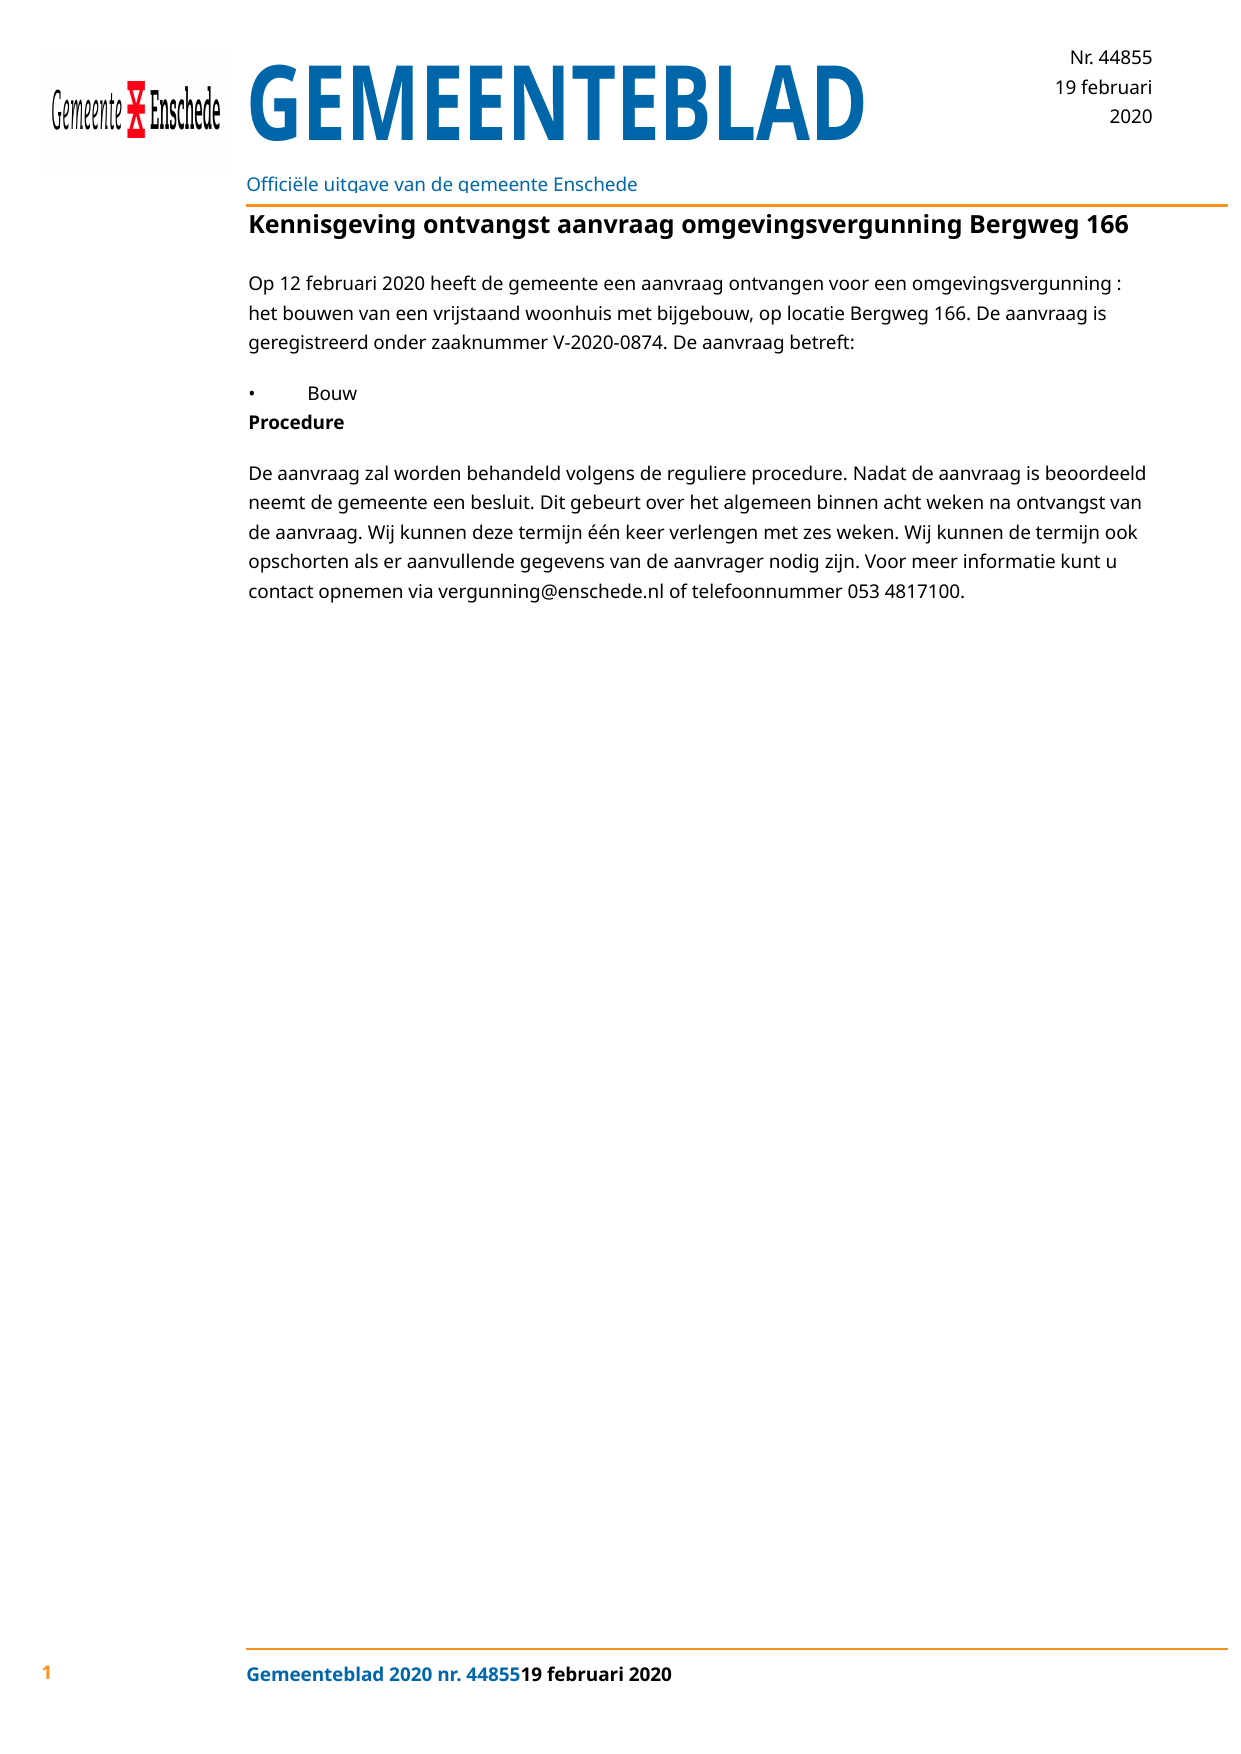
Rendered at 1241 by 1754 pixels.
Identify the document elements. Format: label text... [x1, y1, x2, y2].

text Procedure [248, 409, 1152, 435]
text Kennisgeving ontvangst aanvraag omgevingsvergunning Bergweg 166 [248, 207, 1152, 241]
text De aanvraag zal worden behandeld volgens de reguliere procedure. Nadat de aanvraag is beoordeeld neemt de gemeente een besluit. Dit gebeurt over het algemeen binnen acht weken na ontvangst van de aanvraag. Wij kunnen deze termijn één keer verlengen met zes weken. Wij kunnen de termijn ook opschorten als er aanvullende gegevens van de aanvrager nodig zijn. Voor meer informatie kunt u contact opnemen via vergunning@enschede.nl of telefoonnummer 053 4817100. [248, 460, 1152, 604]
list Bouw [248, 380, 1152, 406]
picture [41, 47, 231, 172]
text Op 12 februari 2020 heeft de gemeente een aanvraag ontvangen voor een omgevingsvergunning : het bouwen van een vrijstaand woonhuis met bijgebouw, op locatie Bergweg 166. De aanvraag is geregistreerd onder zaaknummer V-2020-0874. De aanvraag betreft: [248, 270, 1152, 355]
